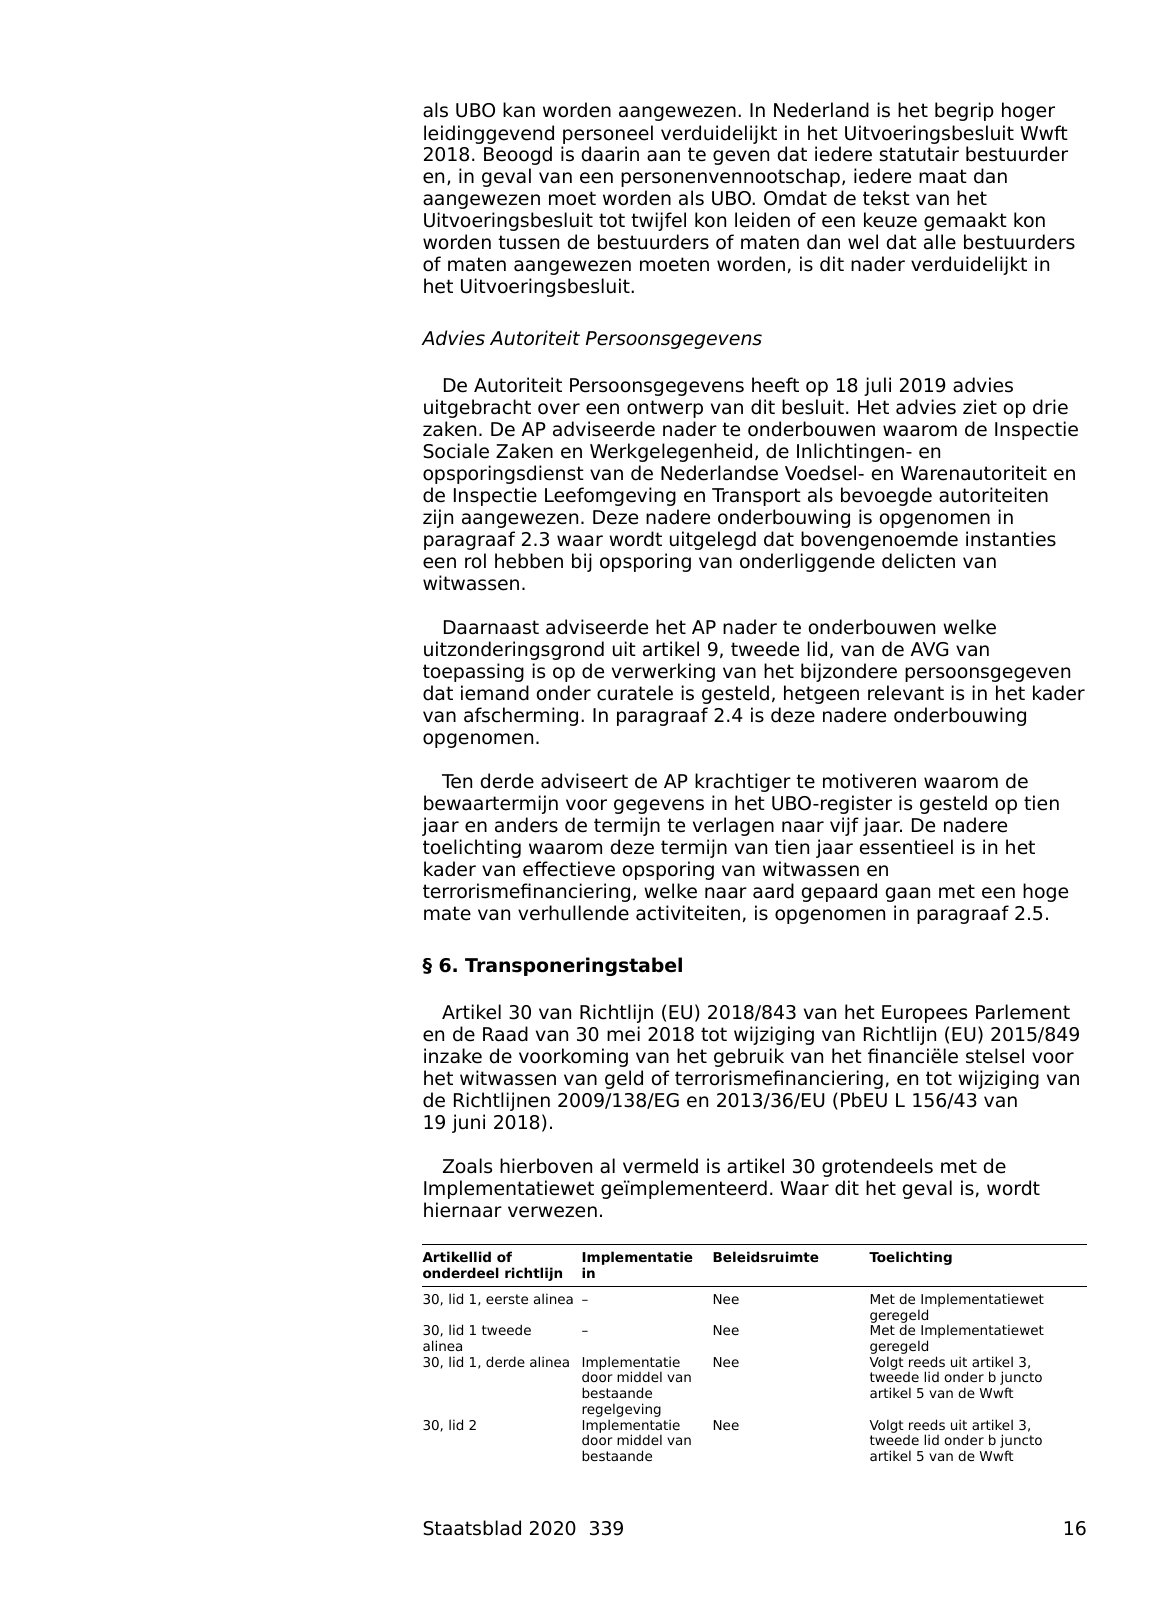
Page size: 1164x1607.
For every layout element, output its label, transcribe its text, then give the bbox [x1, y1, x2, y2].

table_cell Met de Implementatiewet geregeld [863, 1323, 1087, 1354]
table_cell – [575, 1323, 706, 1354]
table_cell Nee [706, 1418, 863, 1464]
table_cell 30, lid 1 tweede alinea [422, 1323, 575, 1354]
table_cell Implementatie door middel van bestaande regelgeving [575, 1355, 706, 1417]
table_cell Volgt reeds uit artikel 3, tweede lid onder b juncto artikel 5 van de Wwft [863, 1418, 1087, 1464]
text Zoals hierboven al vermeld is artikel 30 grotendeels met de Implementatiewet geïmplementeerd. Waar dit het geval is, wordt hiernaar verwezen. [422, 1156, 1087, 1222]
subtitle § 6. Transponeringstabel [422, 955, 1087, 977]
text Daarnaast adviseerde het AP nader te onderbouwen welke uitzonderingsgrond uit artikel 9, tweede lid, van de AVG van toepassing is op de verwerking van het bijzondere persoonsgegeven dat iemand onder curatele is gesteld, hetgeen relevant is in het kader van afscherming. In paragraaf 2.4 is deze nadere onderbouwing opgenomen. [422, 617, 1087, 749]
text De Autoriteit Persoonsgegevens heeft op 18 juli 2019 advies uitgebracht over een ontwerp van dit besluit. Het advies ziet op drie zaken. De AP adviseerde nader te onderbouwen waarom de Inspectie Sociale Zaken en Werkgelegenheid, de Inlichtingen- en opsporingsdienst van de Nederlandse Voedsel- en Warenautoriteit en de Inspectie Leefomgeving en Transport als bevoegde autoriteiten zijn aangewezen. Deze nadere onderbouwing is opgenomen in paragraaf 2.3 waar wordt uitgelegd dat bovengenoemde instanties een rol hebben bij opsporing van onderliggende delicten van witwassen. [422, 375, 1087, 595]
table_cell 30, lid 1, eerste alinea [422, 1287, 575, 1323]
table_cell Volgt reeds uit artikel 3, tweede lid onder b juncto artikel 5 van de Wwft [863, 1355, 1087, 1417]
table_header Toelichting [863, 1245, 1087, 1286]
table_header Implementatie in [575, 1245, 706, 1286]
table_cell 30, lid 2 [422, 1418, 575, 1464]
table_header Artikellid of onderdeel richtlijn [422, 1245, 575, 1286]
text als UBO kan worden aangewezen. In Nederland is het begrip hoger leidinggevend personeel verduidelijkt in het Uitvoeringsbesluit Wwft 2018. Beoogd is daarin aan te geven dat iedere statutair bestuurder en, in geval van een personenvennootschap, iedere maat dan aangewezen moet worden als UBO. Omdat de tekst van het Uitvoeringsbesluit tot twijfel kon leiden of een keuze gemaakt kon worden tussen de bestuurders of maten dan wel dat alle bestuurders of maten aangewezen moeten worden, is dit nader verduidelijkt in het Uitvoeringsbesluit. [422, 100, 1087, 298]
table_cell Implementatie door middel van bestaande [575, 1418, 706, 1464]
table_cell Nee [706, 1323, 863, 1354]
table_cell 30, lid 1, derde alinea [422, 1355, 575, 1417]
table_cell Nee [706, 1287, 863, 1323]
text Artikel 30 van Richtlijn (EU) 2018/843 van het Europees Parlement en de Raad van 30 mei 2018 tot wijziging van Richtlijn (EU) 2015/849 inzake de voorkoming van het gebruik van het financiële stelsel voor het witwassen van geld of terrorismefinanciering, en tot wijziging van de Richtlijnen 2009/138/EG en 2013/36/EU (PbEU L 156/43 van 19 juni 2018). [422, 1002, 1087, 1134]
table_cell Nee [706, 1355, 863, 1417]
table_cell – [575, 1287, 706, 1323]
table_cell Met de Implementatiewet geregeld [863, 1287, 1087, 1323]
table_header Beleidsruimte [706, 1245, 863, 1286]
subtitle Advies Autoriteit Persoonsgegevens [422, 328, 1087, 350]
text Ten derde adviseert de AP krachtiger te motiveren waarom de bewaartermijn voor gegevens in het UBO-register is gesteld op tien jaar en anders de termijn te verlagen naar vijf jaar. De nadere toelichting waarom deze termijn van tien jaar essentieel is in het kader van effectieve opsporing van witwassen en terrorismefinanciering, welke naar aard gepaard gaan met een hoge mate van verhullende activiteiten, is opgenomen in paragraaf 2.5. [422, 771, 1087, 925]
